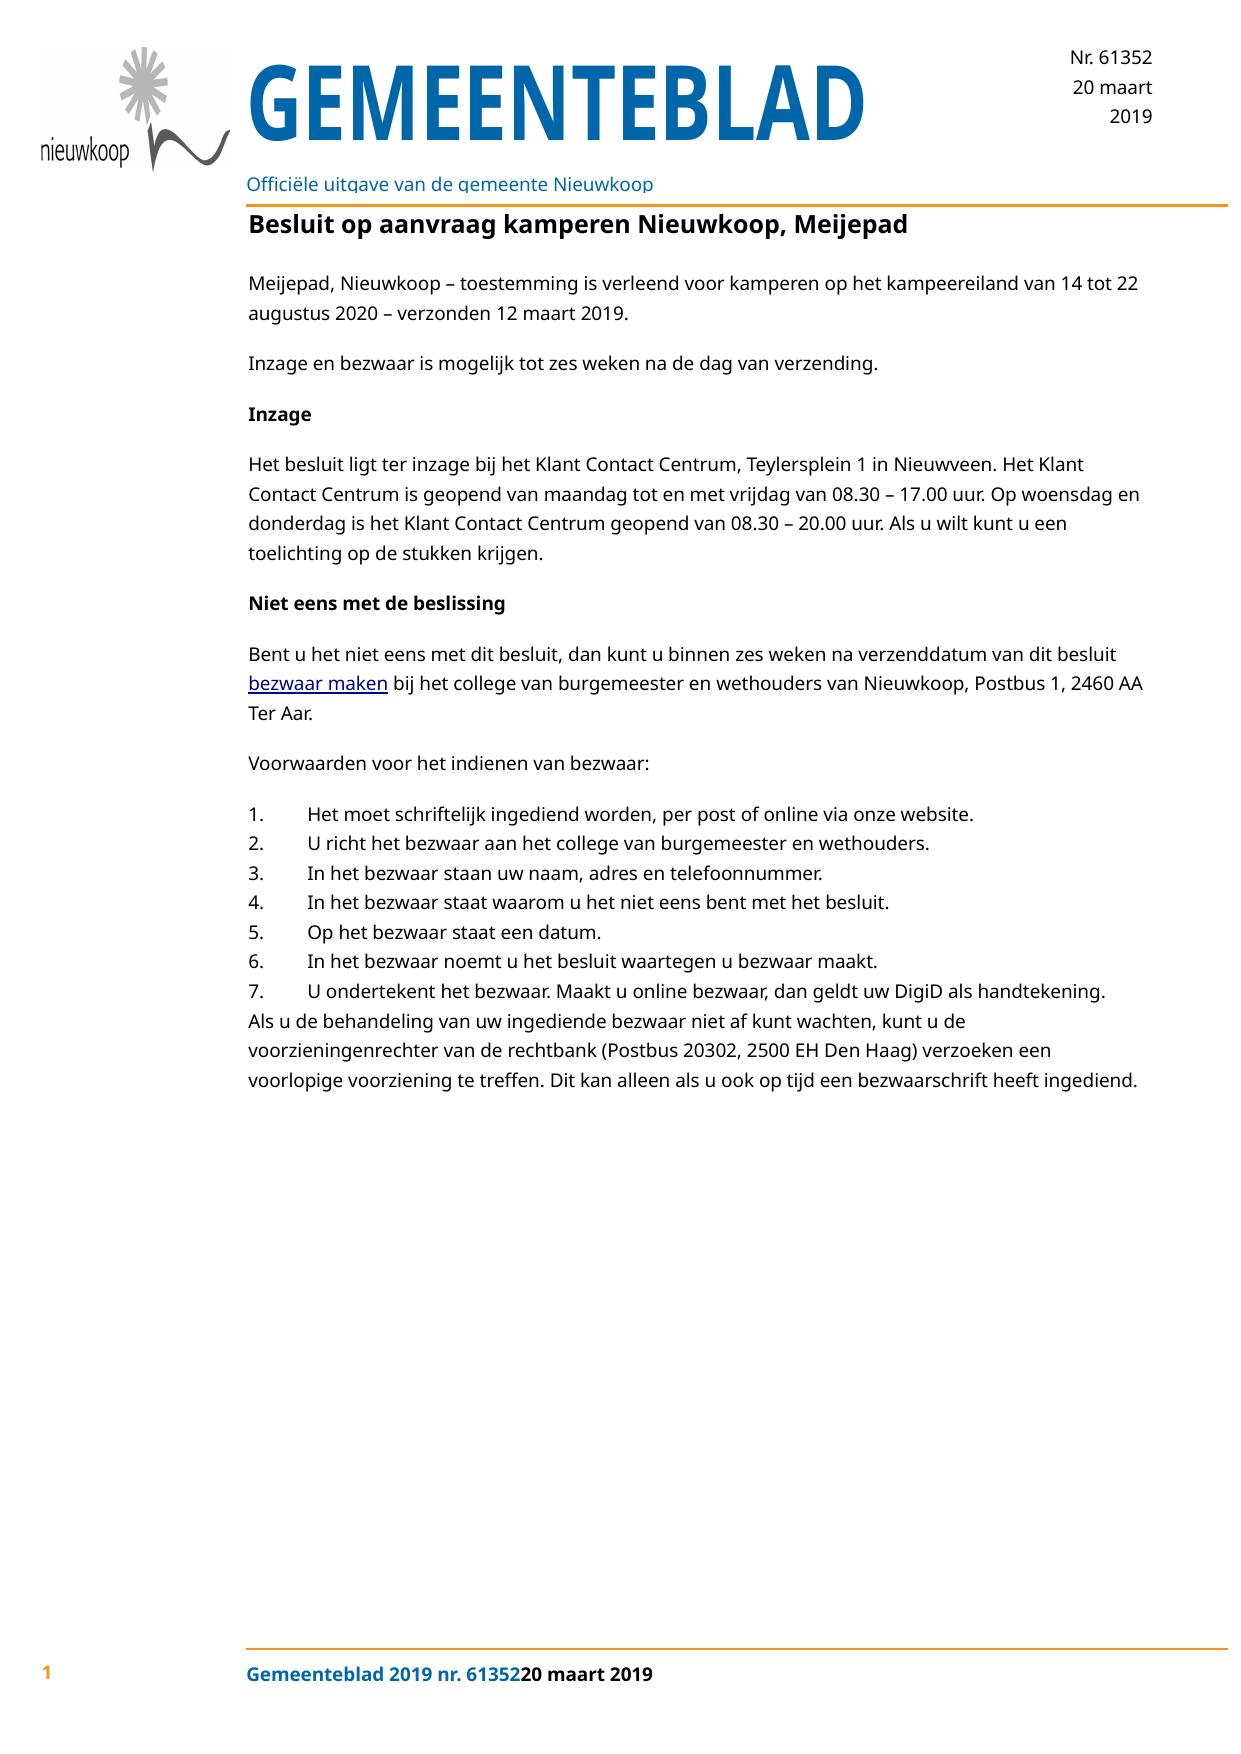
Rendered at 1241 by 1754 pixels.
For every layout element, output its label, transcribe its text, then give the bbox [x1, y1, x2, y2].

text Inzage [248, 401, 1152, 426]
text Inzage en bezwaar is mogelijk tot zes weken na de dag van verzending. [248, 350, 1152, 376]
text Bent u het niet eens met dit besluit, dan kunt u binnen zes weken na verzenddatum van dit besluit bezwaar maken bij het college van burgemeester en wethouders van Nieuwkoop, Postbus 1, 2460 AA Ter Aar. [248, 641, 1152, 726]
text Voorwaarden voor het indienen van bezwaar: [248, 750, 1152, 776]
list Het moet schriftelijk ingediend worden, per post of online via onze website. [248, 801, 1152, 826]
picture [41, 47, 231, 172]
text Besluit op aanvraag kamperen Nieuwkoop, Meijepad [248, 207, 1152, 241]
list U richt het bezwaar aan het college van burgemeester en wethouders. [248, 830, 1152, 856]
text Niet eens met de beslissing [248, 590, 1152, 616]
text Als u de behandeling van uw ingediende bezwaar niet af kunt wachten, kunt u de voorzieningenrechter van de rechtbank (Postbus 20302, 2500 EH Den Haag) verzoeken een voorlopige voorziening te treffen. Dit kan alleen als u ook op tijd een bezwaarschrift heeft ingediend. [248, 1008, 1152, 1093]
list In het bezwaar staat waarom u het niet eens bent met het besluit. [248, 889, 1152, 915]
list In het bezwaar staan uw naam, adres en telefoonnummer. [248, 860, 1152, 886]
text Het besluit ligt ter inzage bij het Klant Contact Centrum, Teylersplein 1 in Nieuwveen. Het Klant Contact Centrum is geopend van maandag tot en met vrijdag van 08.30 – 17.00 uur. Op woensdag en donderdag is het Klant Contact Centrum geopend van 08.30 – 20.00 uur. Als u wilt kunt u een toelichting op de stukken krijgen. [248, 451, 1152, 566]
text Meijepad, Nieuwkoop – toestemming is verleend voor kamperen op het kampeereiland van 14 tot 22 augustus 2020 – verzonden 12 maart 2019. [248, 270, 1152, 326]
list U ondertekent het bezwaar. Maakt u online bezwaar, dan geldt uw DigiD als handtekening. [248, 978, 1152, 1004]
list Op het bezwaar staat een datum. [248, 919, 1152, 945]
list In het bezwaar noemt u het besluit waartegen u bezwaar maakt. [248, 949, 1152, 974]
